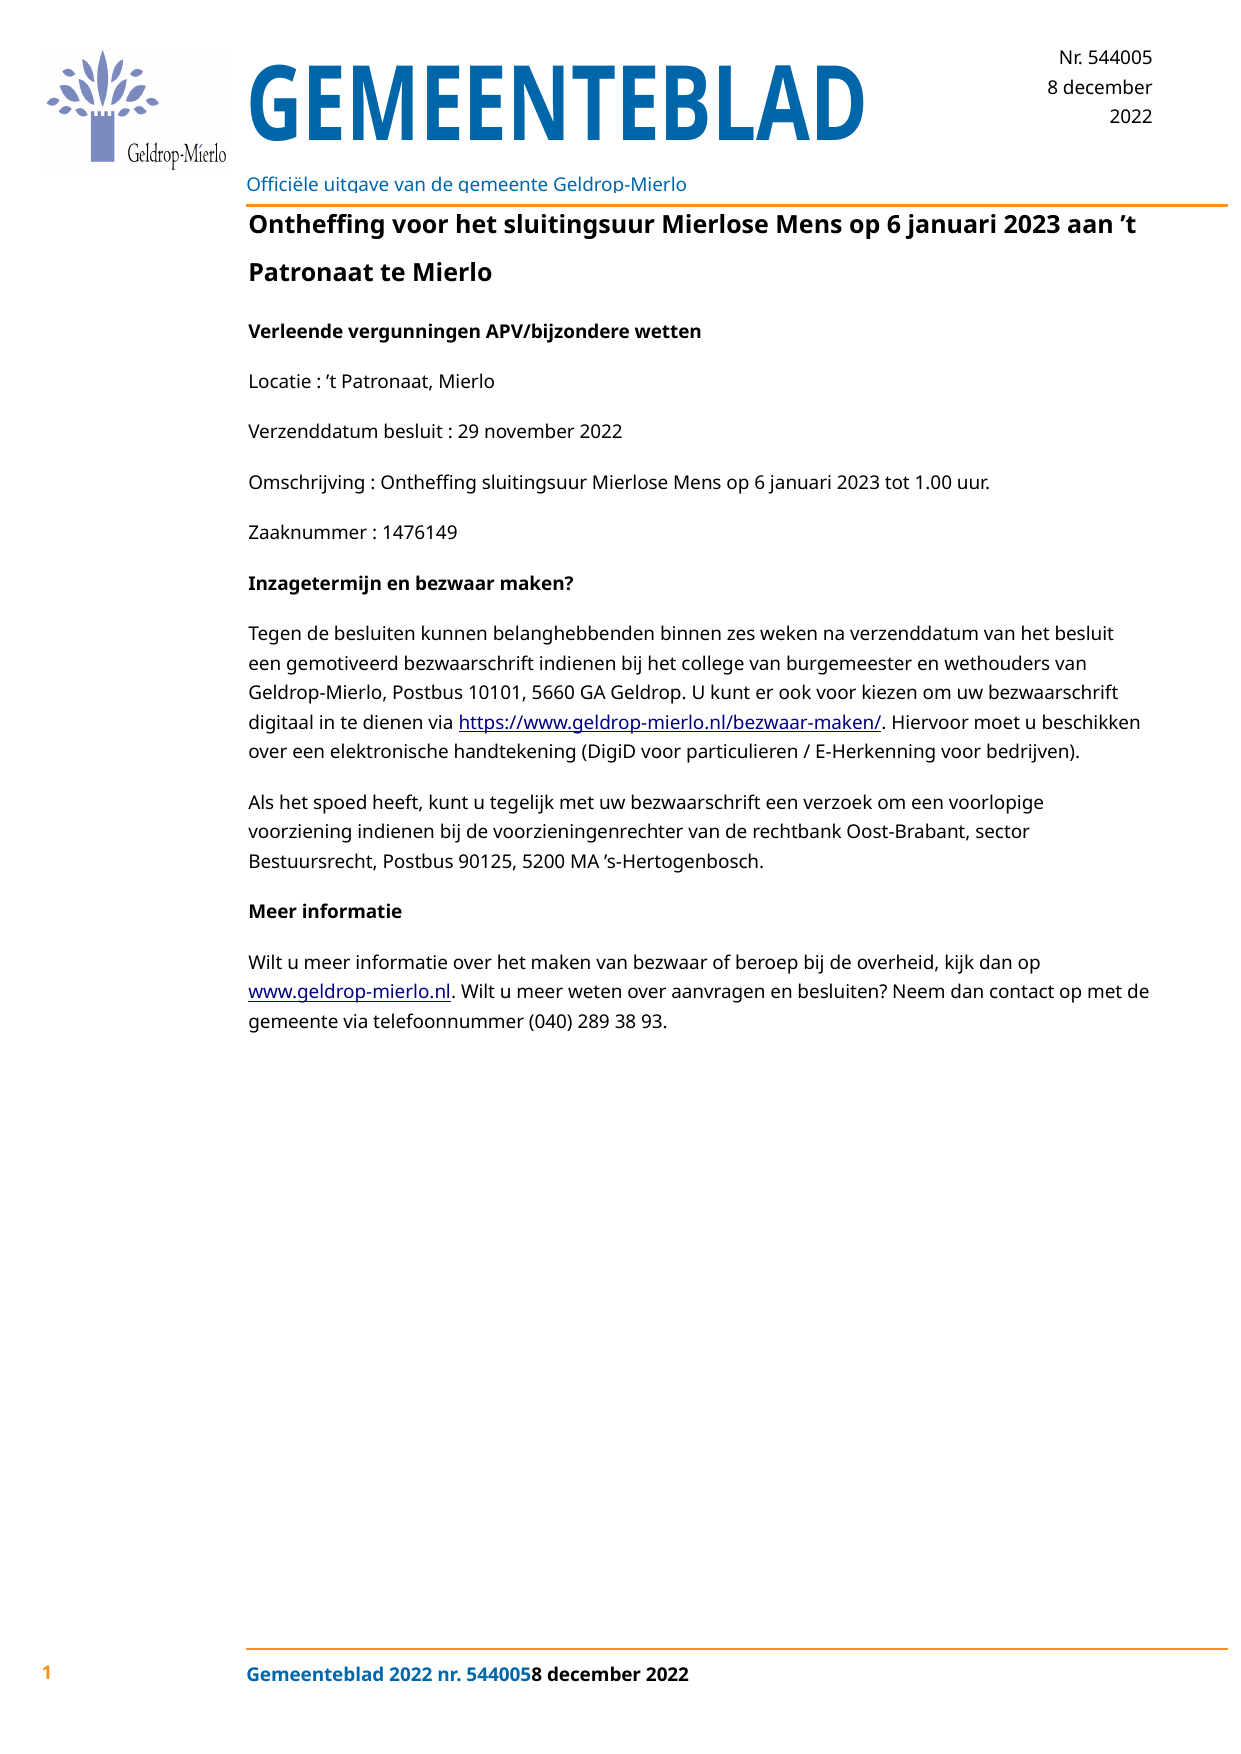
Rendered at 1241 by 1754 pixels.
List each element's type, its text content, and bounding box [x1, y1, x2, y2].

text Locatie : ’t Patronaat, Mierlo [248, 368, 1152, 394]
text Wilt u meer informatie over het maken van bezwaar of beroep bij de overheid, kijk dan op www.geldrop-mierlo.nl. Wilt u meer weten over aanvragen en besluiten? Neem dan contact op met de gemeente via telefoonnummer (040) 289 38 93. [248, 949, 1152, 1034]
picture [41, 47, 231, 172]
text Tegen de besluiten kunnen belanghebbenden binnen zes weken na verzenddatum van het besluit een gemotiveerd bezwaarschrift indienen bij het college van burgemeester en wethouders van Geldrop-Mierlo, Postbus 10101, 5660 GA Geldrop. U kunt er ook voor kiezen om uw bezwaarschrift digitaal in te dienen via https://www.geldrop-mierlo.nl/bezwaar-maken/. Hiervoor moet u beschikken over een elektronische handtekening (DigiD voor particulieren / E-Herkenning voor bedrijven). [248, 620, 1152, 764]
text Inzagetermijn en bezwaar maken? [248, 570, 1152, 596]
text Als het spoed heeft, kunt u tegelijk met uw bezwaarschrift een verzoek om een voorlopige voorziening indienen bij de voorzieningenrechter van de rechtbank Oost-Brabant, sector Bestuursrecht, Postbus 90125, 5200 MA ’s-Hertogenbosch. [248, 789, 1152, 874]
text Zaaknummer : 1476149 [248, 519, 1152, 545]
text Ontheffing voor het sluitingsuur Mierlose Mens op 6 januari 2023 aan ’t Patronaat te Mierlo [248, 207, 1152, 288]
text Omschrijving : Ontheffing sluitingsuur Mierlose Mens op 6 januari 2023 tot 1.00 uur. [248, 469, 1152, 495]
text Verzenddatum besluit : 29 november 2022 [248, 419, 1152, 444]
text Meer informatie [248, 899, 1152, 924]
text Verleende vergunningen APV/bijzondere wetten [248, 318, 1152, 344]
